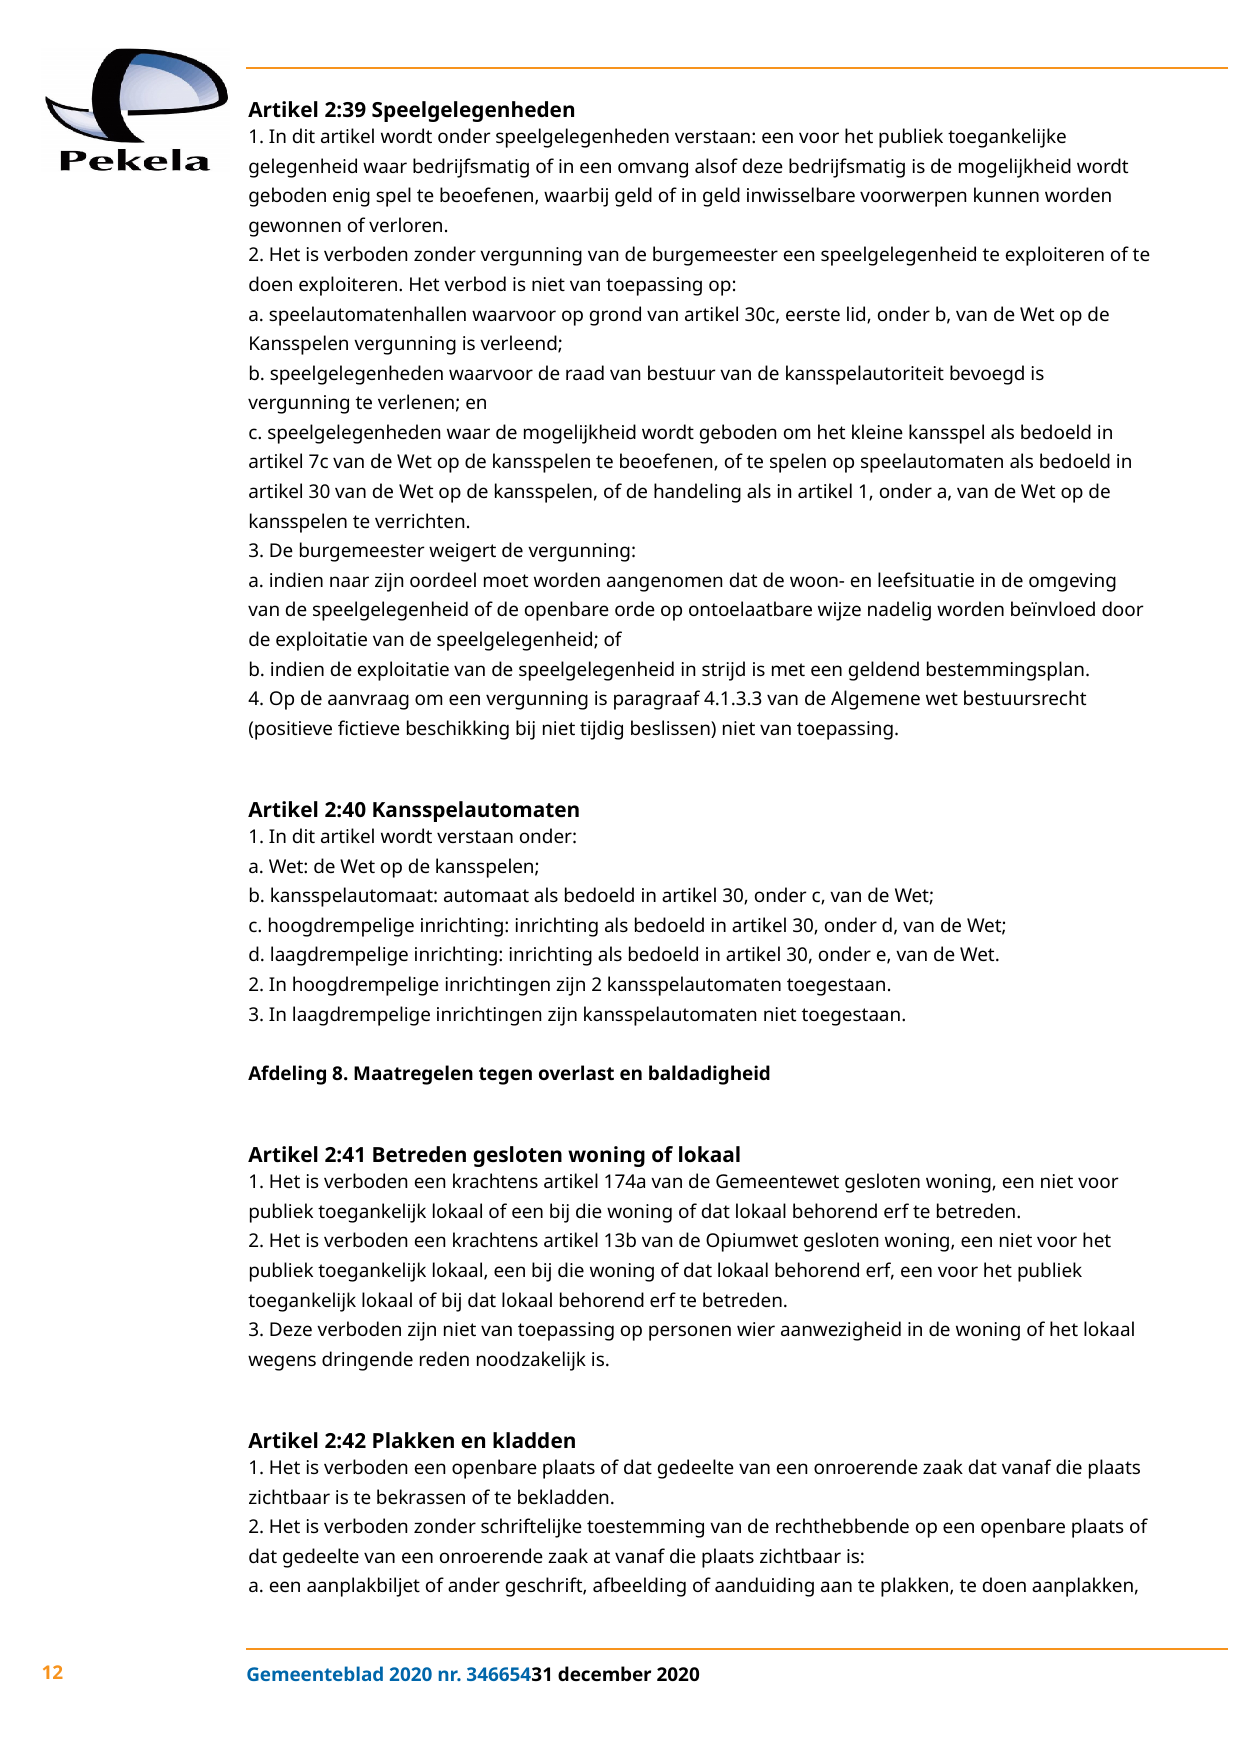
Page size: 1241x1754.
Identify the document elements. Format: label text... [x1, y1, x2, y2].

text 4. Op de aanvraag om een vergunning is paragraaf 4.1.3.3 van de Algemene wet bestuursrecht (positieve fictieve beschikking bij niet tijdig beslissen) niet van toepassing. [248, 685, 1152, 741]
text 1. In dit artikel wordt onder speelgelegenheden verstaan: een voor het publiek toegankelijke gelegenheid waar bedrijfsmatig of in een omvang alsof deze bedrijfsmatig is de mogelijkheid wordt geboden enig spel te beoefenen, waarbij geld of in geld inwisselbare voorwerpen kunnen worden gewonnen of verloren. [248, 123, 1152, 238]
text 2. In hoogdrempelige inrichtingen zijn 2 kansspelautomaten toegestaan. [248, 971, 1152, 997]
text 1. Het is verboden een krachtens artikel 174a van de Gemeentewet gesloten woning, een niet voor publiek toegankelijk lokaal of een bij die woning of dat lokaal behorend erf te betreden. [248, 1168, 1152, 1224]
text 3. De burgemeester weigert de vergunning: [248, 537, 1152, 563]
text Artikel 2:40 Kansspelautomaten [248, 795, 1152, 823]
text 1. Het is verboden een openbare plaats of dat gedeelte van een onroerende zaak dat vanaf die plaats zichtbaar is te bekrassen of te bekladden. [248, 1454, 1152, 1510]
text 3. In laagdrempelige inrichtingen zijn kansspelautomaten niet toegestaan. [248, 1001, 1152, 1027]
picture [41, 47, 231, 172]
text d. laagdrempelige inrichting: inrichting als bedoeld in artikel 30, onder e, van de Wet. [248, 942, 1152, 967]
text 1. In dit artikel wordt verstaan onder: [248, 823, 1152, 849]
text b. indien de exploitatie van de speelgelegenheid in strijd is met een geldend bestemmingsplan. [248, 656, 1152, 681]
text 2. Het is verboden zonder vergunning van de burgemeester een speelgelegenheid te exploiteren of te doen exploiteren. Het verbod is niet van toepassing op: [248, 242, 1152, 297]
text b. speelgelegenheden waarvoor de raad van bestuur van de kansspelautoriteit bevoegd is vergunning te verlenen; en [248, 360, 1152, 415]
text a. Wet: de Wet op de kansspelen; [248, 853, 1152, 879]
text Afdeling 8. Maatregelen tegen overlast en baldadigheid [248, 1060, 1152, 1086]
text c. speelgelegenheden waar de mogelijkheid wordt geboden om het kleine kansspel als bedoeld in artikel 7c van de Wet op de kansspelen te beoefenen, of te spelen op speelautomaten als bedoeld in artikel 30 van de Wet op de kansspelen, of de handeling als in artikel 1, onder a, van de Wet op de kansspelen te verrichten. [248, 419, 1152, 533]
text 2. Het is verboden zonder schriftelijke toestemming van de rechthebbende op een openbare plaats of dat gedeelte van een onroerende zaak at vanaf die plaats zichtbaar is: [248, 1513, 1152, 1569]
text a. een aanplakbiljet of ander geschrift, afbeelding of aanduiding aan te plakken, te doen aanplakken, [248, 1573, 1152, 1598]
text Artikel 2:42 Plakken en kladden [248, 1426, 1152, 1454]
text 2. Het is verboden een krachtens artikel 13b van de Opiumwet gesloten woning, een niet voor het publiek toegankelijk lokaal, een bij die woning of dat lokaal behorend erf, een voor het publiek toegankelijk lokaal of bij dat lokaal behorend erf te betreden. [248, 1228, 1152, 1312]
text Artikel 2:41 Betreden gesloten woning of lokaal [248, 1140, 1152, 1168]
text b. kansspelautomaat: automaat als bedoeld in artikel 30, onder c, van de Wet; [248, 882, 1152, 908]
text 3. Deze verboden zijn niet van toepassing op personen wier aanwezigheid in de woning of het lokaal wegens dringende reden noodzakelijk is. [248, 1316, 1152, 1372]
text c. hoogdrempelige inrichting: inrichting als bedoeld in artikel 30, onder d, van de Wet; [248, 912, 1152, 938]
text Artikel 2:39 Speelgelegenheden [248, 95, 1152, 123]
text a. speelautomatenhallen waarvoor op grond van artikel 30c, eerste lid, onder b, van de Wet op de Kansspelen vergunning is verleend; [248, 301, 1152, 356]
text a. indien naar zijn oordeel moet worden aangenomen dat de woon- en leefsituatie in de omgeving van de speelgelegenheid of de openbare orde op ontoelaatbare wijze nadelig worden beïnvloed door de exploitatie van de speelgelegenheid; of [248, 567, 1152, 652]
